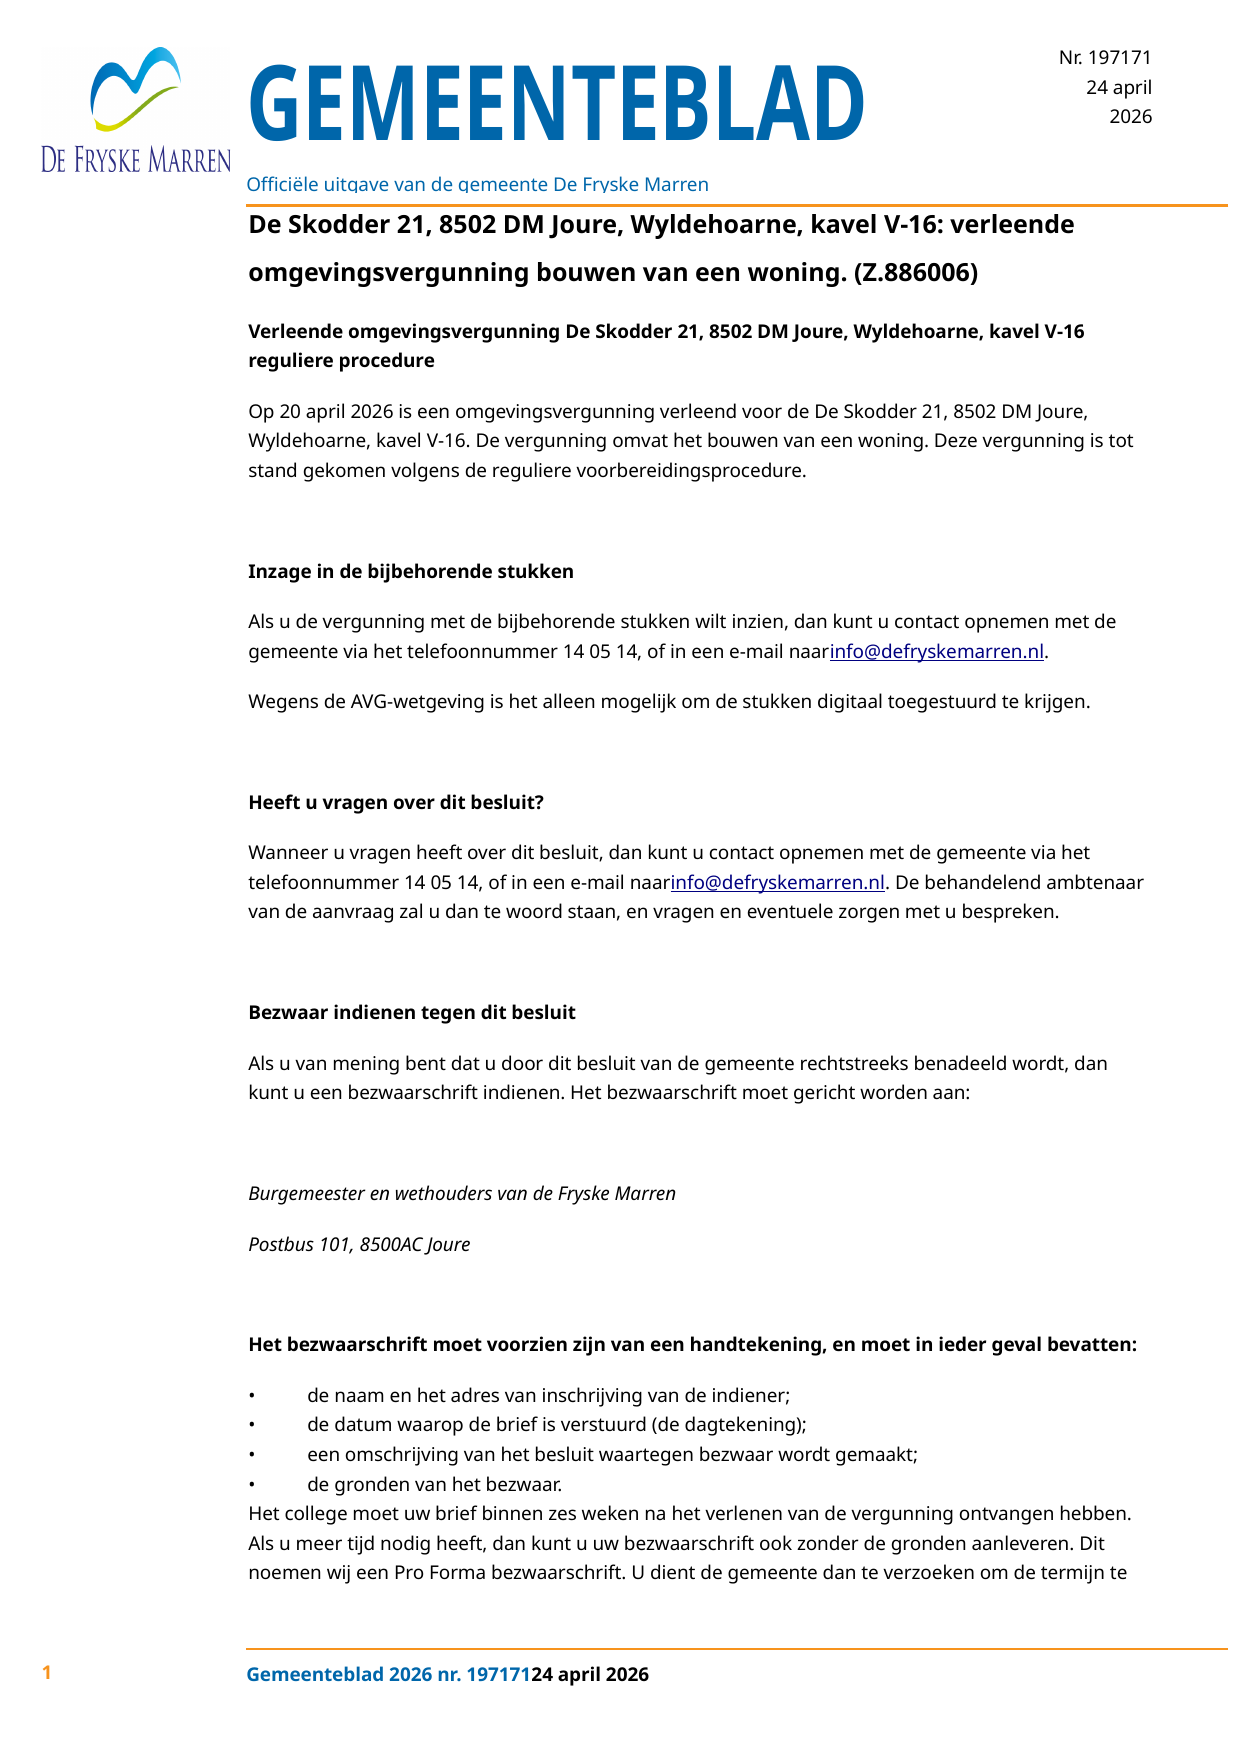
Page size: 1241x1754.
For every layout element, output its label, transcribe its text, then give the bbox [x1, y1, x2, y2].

text Als u de vergunning met de bijbehorende stukken wilt inzien, dan kunt u contact opnemen met de gemeente via het telefoonnummer 14 05 14, of in een e-mail naarinfo@defryskemarren.nl. [248, 608, 1152, 664]
text Het bezwaarschrift moet voorzien zijn van een handtekening, en moet in ieder geval bevatten: [248, 1332, 1152, 1357]
list de datum waarop de brief is verstuurd (de dagtekening); [248, 1412, 1152, 1437]
text Postbus 101, 8500AC Joure [248, 1231, 1152, 1257]
text Inzage in de bijbehorende stukken [248, 558, 1152, 584]
text Bezwaar indienen tegen dit besluit [248, 999, 1152, 1025]
text Verleende omgevingsvergunning De Skodder 21, 8502 DM Joure, Wyldehoarne, kavel V-16 reguliere procedure [248, 318, 1152, 373]
list de gronden van het bezwaar. [248, 1471, 1152, 1497]
text Het college moet uw brief binnen zes weken na het verlenen van de vergunning ontvangen hebben. Als u meer tijd nodig heeft, dan kunt u uw bezwaarschrift ook zonder de gronden aanleveren. Dit noemen wij een Pro Forma bezwaarschrift. U dient de gemeente dan te verzoeken om de termijn te [248, 1500, 1152, 1585]
list de naam en het adres van inschrijving van de indiener; [248, 1382, 1152, 1408]
picture [41, 47, 231, 172]
text De Skodder 21, 8502 DM Joure, Wyldehoarne, kavel V-16: verleende omgevingsvergunning bouwen van een woning. (Z.886006) [248, 207, 1152, 288]
text Wanneer u vragen heeft over dit besluit, dan kunt u contact opnemen met de gemeente via het telefoonnummer 14 05 14, of in een e-mail naarinfo@defryskemarren.nl. De behandelend ambtenaar van de aanvraag zal u dan te woord staan, en vragen en eventuele zorgen met u bespreken. [248, 839, 1152, 924]
text Heeft u vragen over dit besluit? [248, 789, 1152, 815]
text Als u van mening bent dat u door dit besluit van de gemeente rechtstreeks benadeeld wordt, dan kunt u een bezwaarschrift indienen. Het bezwaarschrift moet gericht worden aan: [248, 1050, 1152, 1105]
list een omschrijving van het besluit waartegen bezwaar wordt gemaakt; [248, 1441, 1152, 1467]
text Wegens de AVG-wetgeving is het alleen mogelijk om de stukken digitaal toegestuurd te krijgen. [248, 688, 1152, 714]
text Burgemeester en wethouders van de Fryske Marren [248, 1180, 1152, 1206]
text Op 20 april 2026 is een omgevingsvergunning verleend voor de De Skodder 21, 8502 DM Joure, Wyldehoarne, kavel V-16. De vergunning omvat het bouwen van een woning. Deze vergunning is tot stand gekomen volgens de reguliere voorbereidingsprocedure. [248, 398, 1152, 483]
